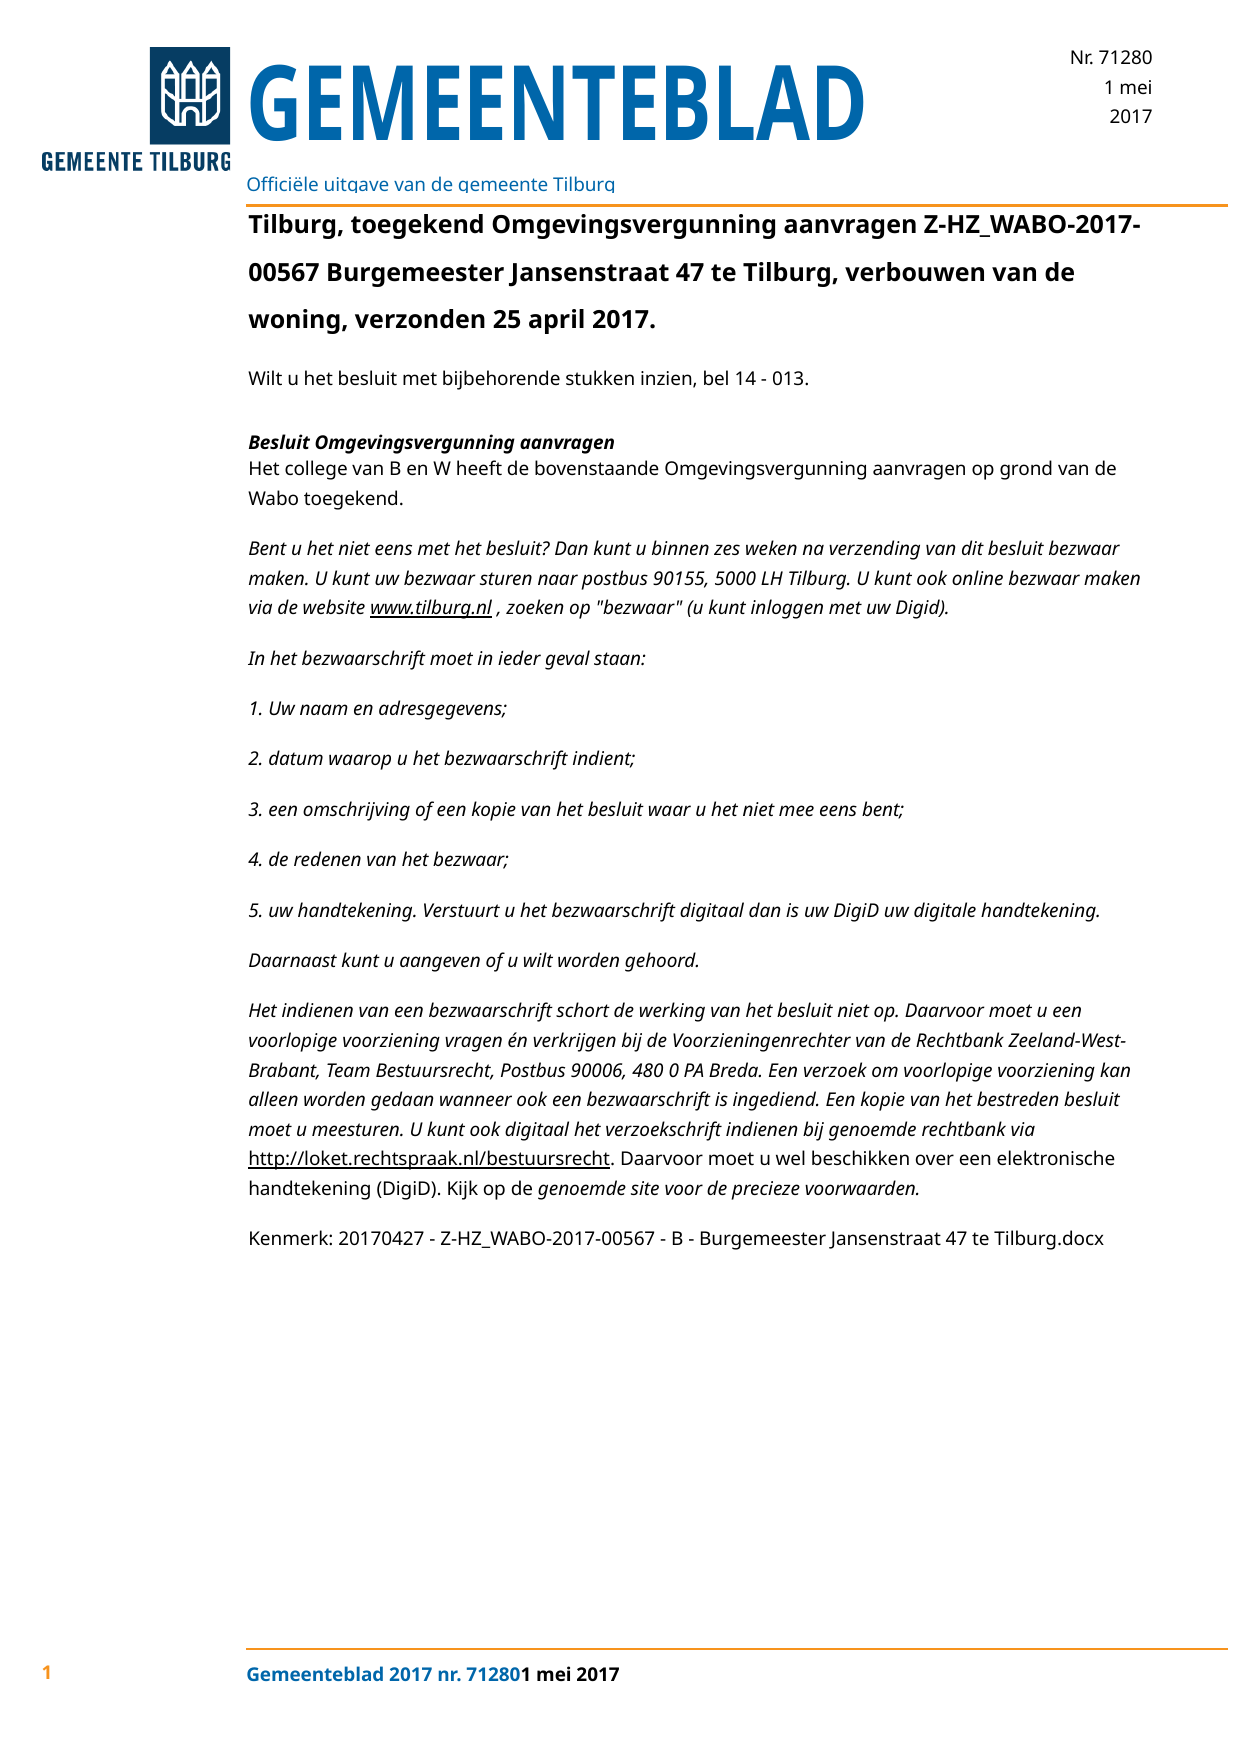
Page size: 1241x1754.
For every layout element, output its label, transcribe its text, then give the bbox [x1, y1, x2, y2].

text Wilt u het besluit met bijbehorende stukken inzien, bel 14 - 013. [248, 366, 1152, 391]
text Tilburg, toegekend Omgevingsvergunning aanvragen Z-HZ_WABO-2017-00567 Burgemeester Jansenstraat 47 te Tilburg, verbouwen van de woning, verzonden 25 april 2017. [248, 207, 1152, 336]
text Besluit Omgevingsvergunning aanvragen [248, 429, 1152, 455]
text Het indienen van een bezwaarschrift schort de werking van het besluit niet op. Daarvoor moet u een voorlopige voorziening vragen én verkrijgen bij de Voorzieningenrechter van de Rechtbank Zeeland-West-Brabant, Team Bestuursrecht, Postbus 90006, 480 0 PA Breda. Een verzoek om voorlopige voorziening kan alleen worden gedaan wanneer ook een bezwaarschrift is ingediend. Een kopie van het bestreden besluit moet u meesturen. U kunt ook digitaal het verzoekschrift indienen bij genoemde rechtbank via http://loket.rechtspraak.nl/bestuursrecht. Daarvoor moet u wel beschikken over een elektronische handtekening (DigiD). Kijk op de genoemde site voor de precieze voorwaarden. [248, 998, 1152, 1201]
text Daarnaast kunt u aangeven of u wilt worden gehoord. [248, 947, 1152, 973]
text In het bezwaarschrift moet in ieder geval staan: [248, 645, 1152, 671]
text Het college van B en W heeft de bovenstaande Omgevingsvergunning aanvragen op grond van de Wabo toegekend. [248, 455, 1152, 511]
text 3. een omschrijving of een kopie van het besluit waar u het niet mee eens bent; [248, 796, 1152, 822]
text Bent u het niet eens met het besluit? Dan kunt u binnen zes weken na verzending van dit besluit bezwaar maken. U kunt uw bezwaar sturen naar postbus 90155, 5000 LH Tilburg. U kunt ook online bezwaar maken via de website www.tilburg.nl , zoeken op "bezwaar" (u kunt inloggen met uw Digid). [248, 535, 1152, 620]
text 5. uw handtekening. Verstuurt u het bezwaarschrift digitaal dan is uw DigiD uw digitale handtekening. [248, 897, 1152, 923]
text Kenmerk: 20170427 - Z-HZ_WABO-2017-00567 - B - Burgemeester Jansenstraat 47 te Tilburg.docx [248, 1226, 1152, 1251]
picture [41, 47, 231, 172]
text 2. datum waarop u het bezwaarschrift indient; [248, 746, 1152, 771]
text 1. Uw naam en adresgegevens; [248, 695, 1152, 721]
text 4. de redenen van het bezwaar; [248, 846, 1152, 872]
